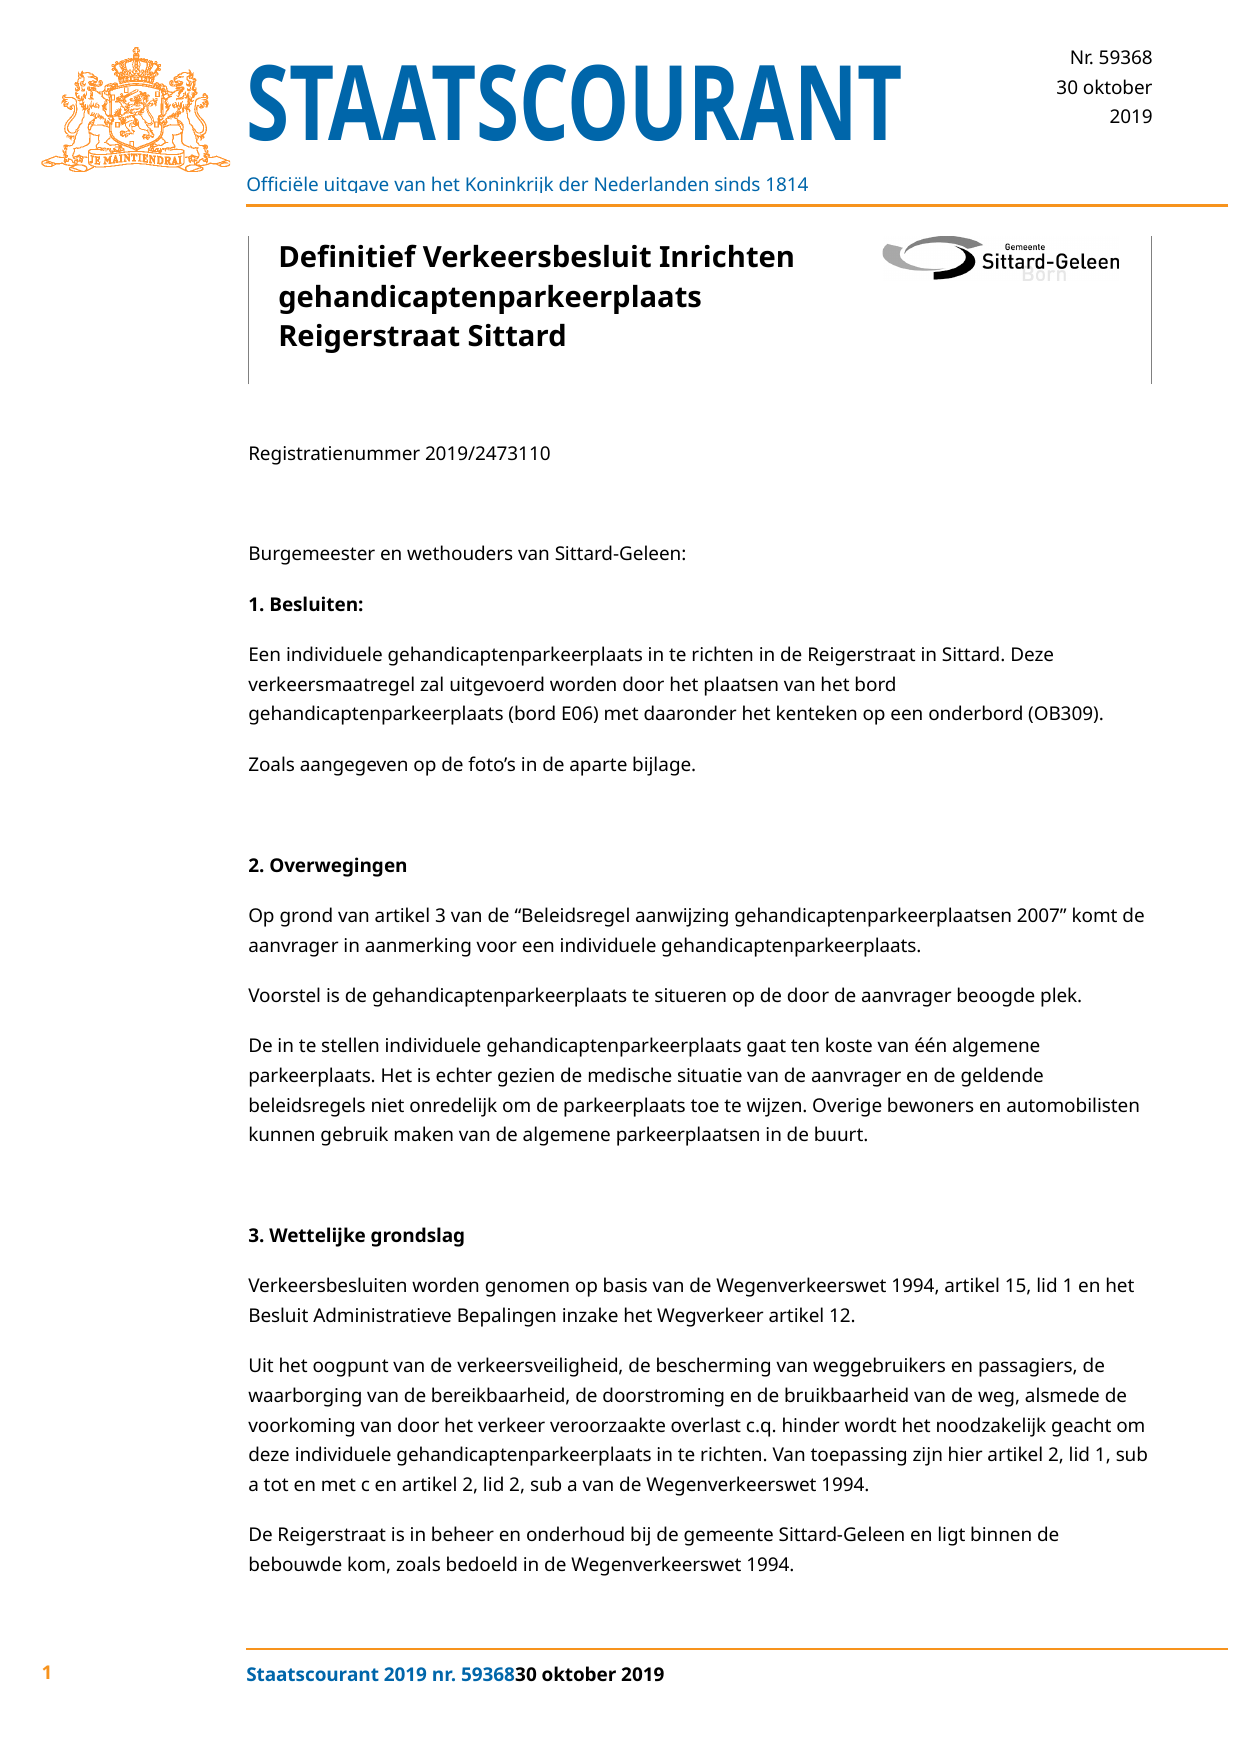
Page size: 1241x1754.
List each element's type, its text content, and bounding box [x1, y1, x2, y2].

table_header Definitief Verkeersbesluit Inrichten gehandicaptenparkeerplaats Reigerstraat Sittard [249, 236, 850, 384]
text De in te stellen individuele gehandicaptenparkeerplaats gaat ten koste van één algemene parkeerplaats. Het is echter gezien de medische situatie van de aanvrager en de geldende beleidsregels niet onredelijk om de parkeerplaats toe te wijzen. Overige bewoners en automobilisten kunnen gebruik maken van de algemene parkeerplaatsen in de buurt. [248, 1033, 1152, 1147]
picture [882, 236, 1119, 281]
text Zoals aangegeven op de foto’s in de aparte bijlage. [248, 751, 1152, 777]
text 1. Besluiten: [248, 591, 1152, 617]
text Registratienummer 2019/2473110 [248, 440, 1152, 465]
text Voorstel is de gehandicaptenparkeerplaats te situeren op de door de aanvrager beoogde plek. [248, 982, 1152, 1008]
text 3. Wettelijke grondslag [248, 1222, 1152, 1248]
text 2. Overwegingen [248, 852, 1152, 877]
text Burgemeester en wethouders van Sittard-Geleen: [248, 541, 1152, 566]
text De Reigerstraat is in beheer en onderhoud bij de gemeente Sittard-Geleen en ligt binnen de bebouwde kom, zoals bedoeld in de Wegenverkeerswet 1994. [248, 1521, 1152, 1577]
picture [41, 47, 231, 172]
table_header [850, 236, 1151, 384]
text Een individuele gehandicaptenparkeerplaats in te richten in de Reigerstraat in Sittard. Deze verkeersmaatregel zal uitgevoerd worden door het plaatsen van het bord gehandicaptenparkeerplaats (bord E06) met daaronder het kenteken op een onderbord (OB309). [248, 641, 1152, 726]
text Uit het oogpunt van de verkeersveiligheid, de bescherming van weggebruikers en passagiers, de waarborging van de bereikbaarheid, de doorstroming en de bruikbaarheid van de weg, alsmede de voorkoming van door het verkeer veroorzaakte overlast c.q. hinder wordt het noodzakelijk geacht om deze individuele gehandicaptenparkeerplaats in te richten. Van toepassing zijn hier artikel 2, lid 1, sub a tot en met c en artikel 2, lid 2, sub a van de Wegenverkeerswet 1994. [248, 1353, 1152, 1497]
text Op grond van artikel 3 van de “Beleidsregel aanwijzing gehandicaptenparkeerplaatsen 2007” komt de aanvrager in aanmerking voor een individuele gehandicaptenparkeerplaats. [248, 902, 1152, 957]
text Verkeersbesluiten worden genomen op basis van de Wegenverkeerswet 1994, artikel 15, lid 1 en het Besluit Administratieve Bepalingen inzake het Wegverkeer artikel 12. [248, 1273, 1152, 1328]
